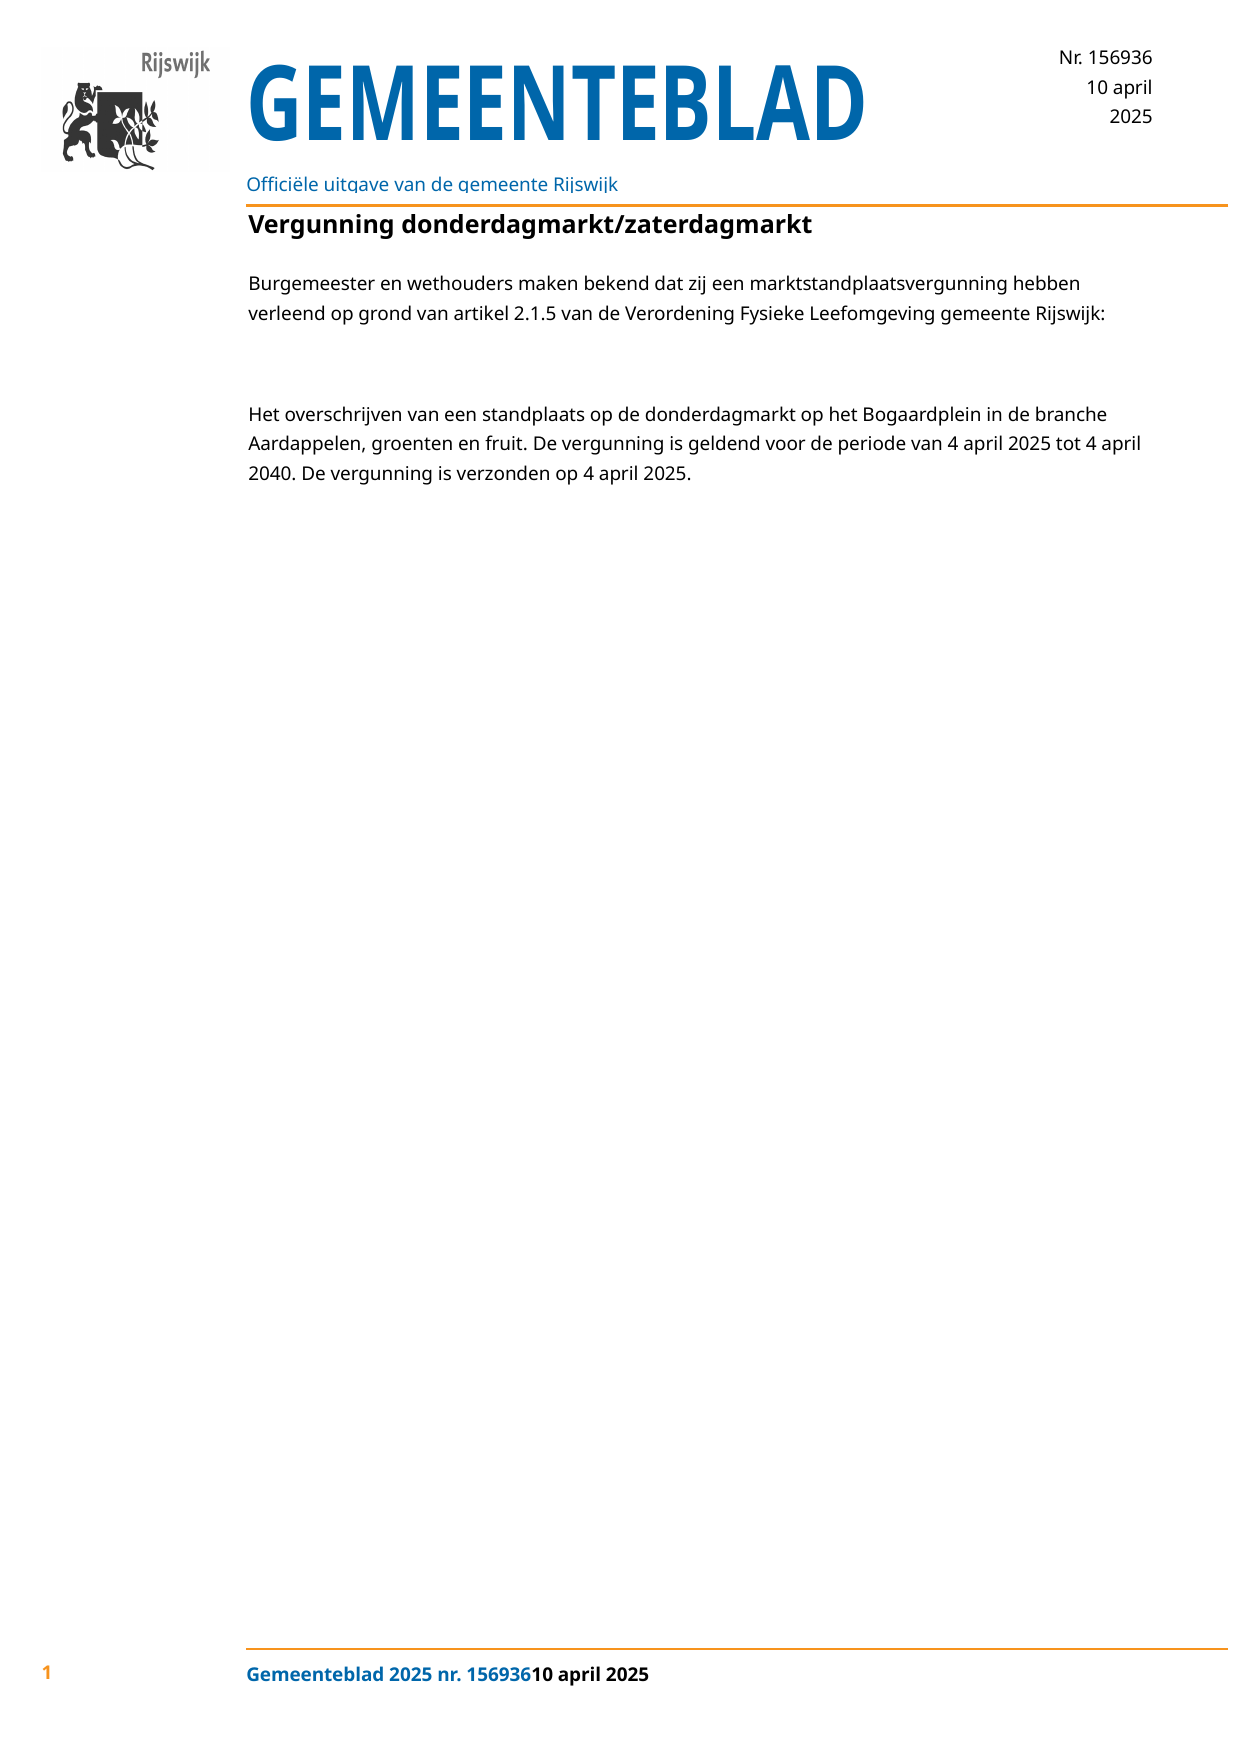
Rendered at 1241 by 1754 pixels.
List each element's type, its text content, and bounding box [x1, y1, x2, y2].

text Het overschrijven van een standplaats op de donderdagmarkt op het Bogaardplein in de branche Aardappelen, groenten en fruit. De vergunning is geldend voor de periode van 4 april 2025 tot 4 april 2040. De vergunning is verzonden op 4 april 2025. [248, 401, 1152, 486]
text Vergunning donderdagmarkt/zaterdagmarkt [248, 207, 1152, 241]
text Burgemeester en wethouders maken bekend dat zij een marktstandplaatsvergunning hebben verleend op grond van artikel 2.1.5 van de Verordening Fysieke Leefomgeving gemeente Rijswijk: [248, 270, 1152, 326]
picture [41, 47, 231, 172]
